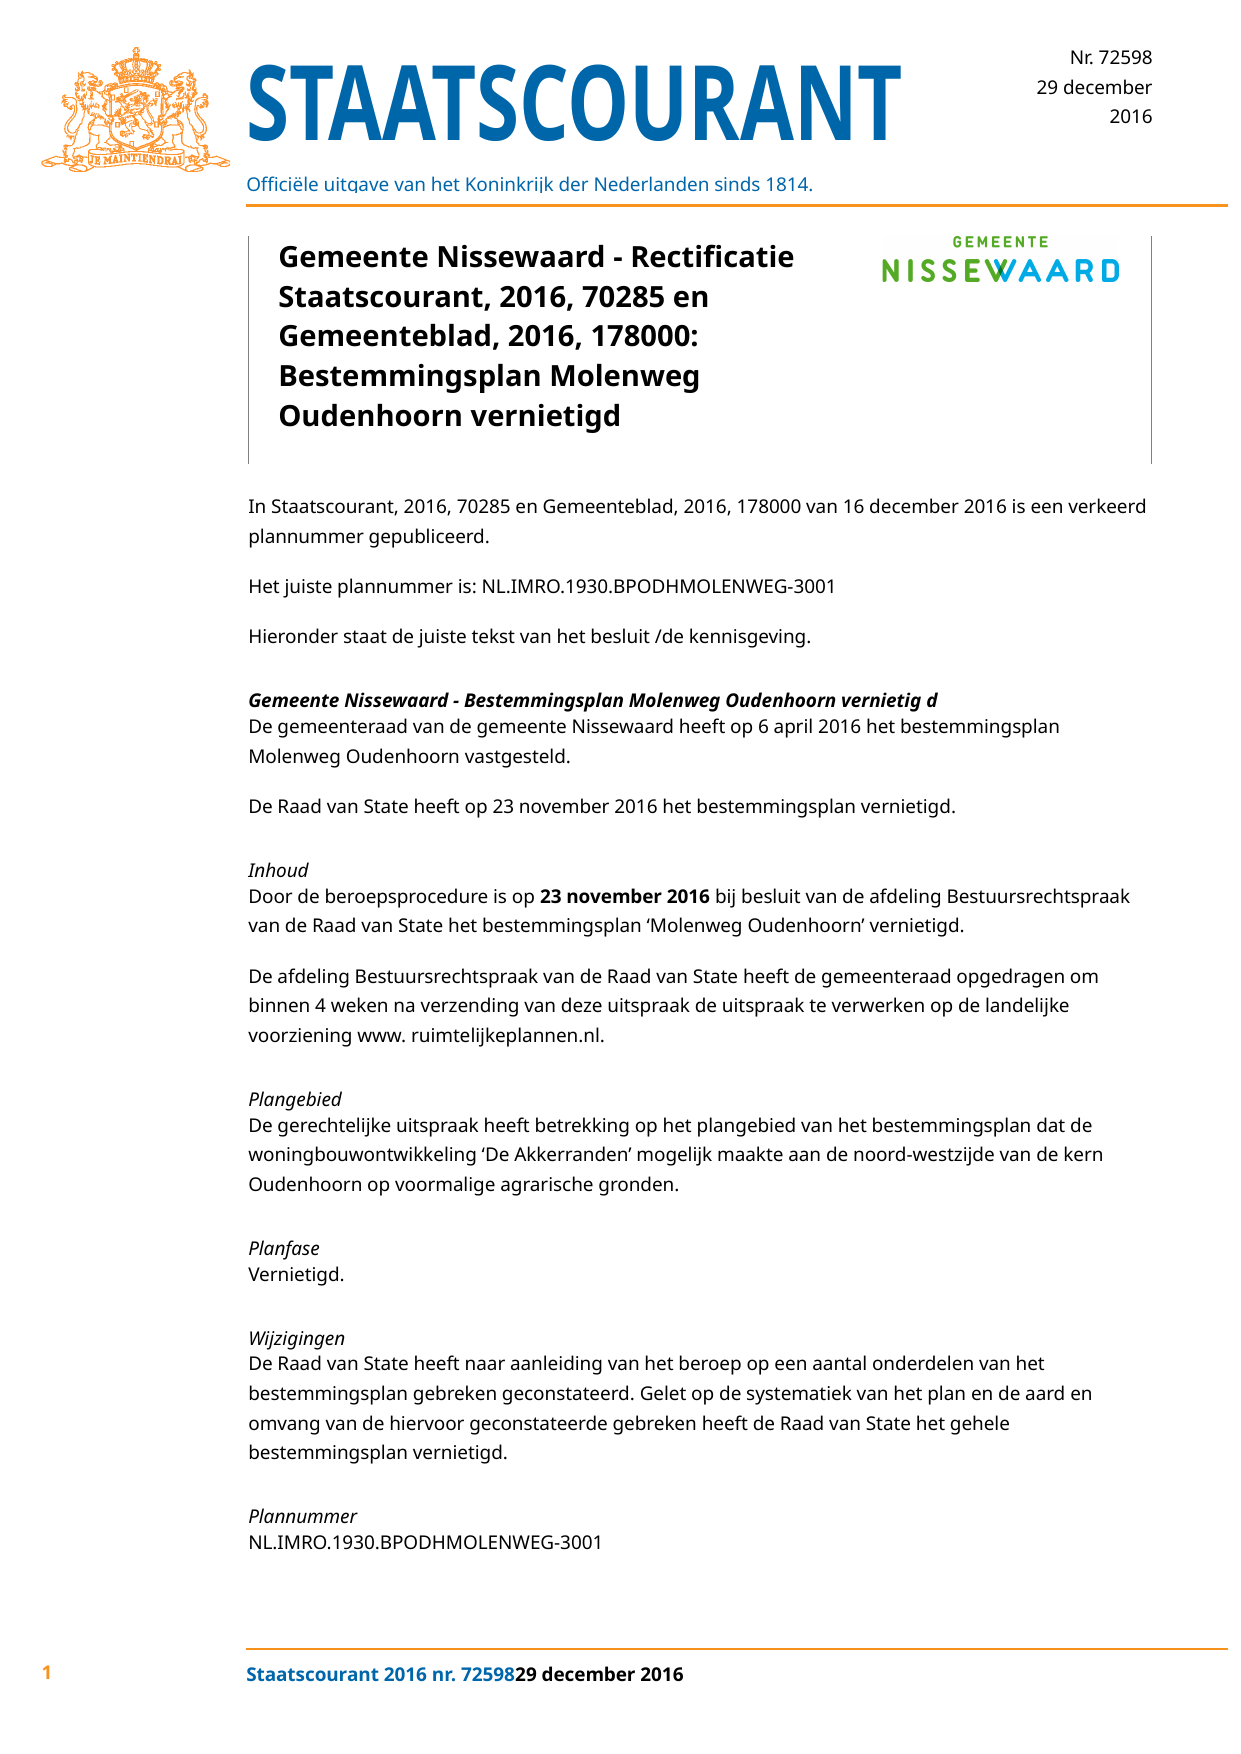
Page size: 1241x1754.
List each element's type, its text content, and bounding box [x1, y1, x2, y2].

text Planfase [248, 1235, 1152, 1261]
text Plannummer [248, 1503, 1152, 1529]
picture [1023, 277, 1036, 282]
text Gemeente Nissewaard - Bestemmingsplan Molenweg Oudenhoorn vernietig d [248, 688, 1152, 713]
table_header [850, 236, 1151, 464]
picture [1081, 275, 1088, 282]
text De gerechtelijke uitspraak heeft betrekking op het plangebied van het bestemmingsplan dat de woningbouwontwikkeling ‘De Akkerranden’ mogelijk maakte aan de noord-westzijde van de kern Oudenhoorn op voormalige agrarische gronden. [248, 1112, 1152, 1197]
text De afdeling Bestuursrechtspraak van de Raad van State heeft de gemeenteraad opgedragen om binnen 4 weken na verzending van deze uitspraak de uitspraak te verwerken op de landelijke voorziening www. ruimtelijkeplannen.nl. [248, 963, 1152, 1048]
text Vernietigd. [248, 1261, 1152, 1287]
text Door de beroepsprocedure is op 23 november 2016 bij besluit van de afdeling Bestuursrechtspraak van de Raad van State het bestemmingsplan ‘Molenweg Oudenhoorn’ vernietigd. [248, 883, 1152, 938]
picture [1051, 277, 1064, 282]
text De Raad van State heeft naar aanleiding van het beroep op een aantal onderdelen van het bestemmingsplan gebreken geconstateerd. Gelet op de systematiek van het plan en de aard en omvang van de hiervoor geconstateerde gebreken heeft de Raad van State het gehele bestemmingsplan vernietigd. [248, 1351, 1152, 1465]
table_header Gemeente Nissewaard - Rectificatie Staatscourant, 2016, 70285 en Gemeenteblad, 2016, 178000: Bestemmingsplan Molenweg Oudenhoorn vernietigd [249, 236, 850, 464]
text Het juiste plannummer is: NL.IMRO.1930.BPODHMOLENWEG-3001 [248, 573, 1152, 599]
picture [882, 236, 1119, 282]
text Hieronder staat de juiste tekst van het besluit /de kennisgeving. [248, 624, 1152, 649]
picture [41, 47, 231, 172]
text Inhoud [248, 857, 1152, 883]
text Wijzigingen [248, 1325, 1152, 1351]
text In Staatscourant, 2016, 70285 en Gemeenteblad, 2016, 178000 van 16 december 2016 is een verkeerd plannummer gepubliceerd. [248, 493, 1152, 549]
text Plangebied [248, 1086, 1152, 1112]
text De gemeenteraad van de gemeente Nissewaard heeft op 6 april 2016 het bestemmingsplan Molenweg Oudenhoorn vastgesteld. [248, 713, 1152, 769]
text NL.IMRO.1930.BPODHMOLENWEG-3001 [248, 1529, 1152, 1555]
text De Raad van State heeft op 23 november 2016 het bestemmingsplan vernietigd. [248, 793, 1152, 819]
picture [1107, 264, 1114, 277]
